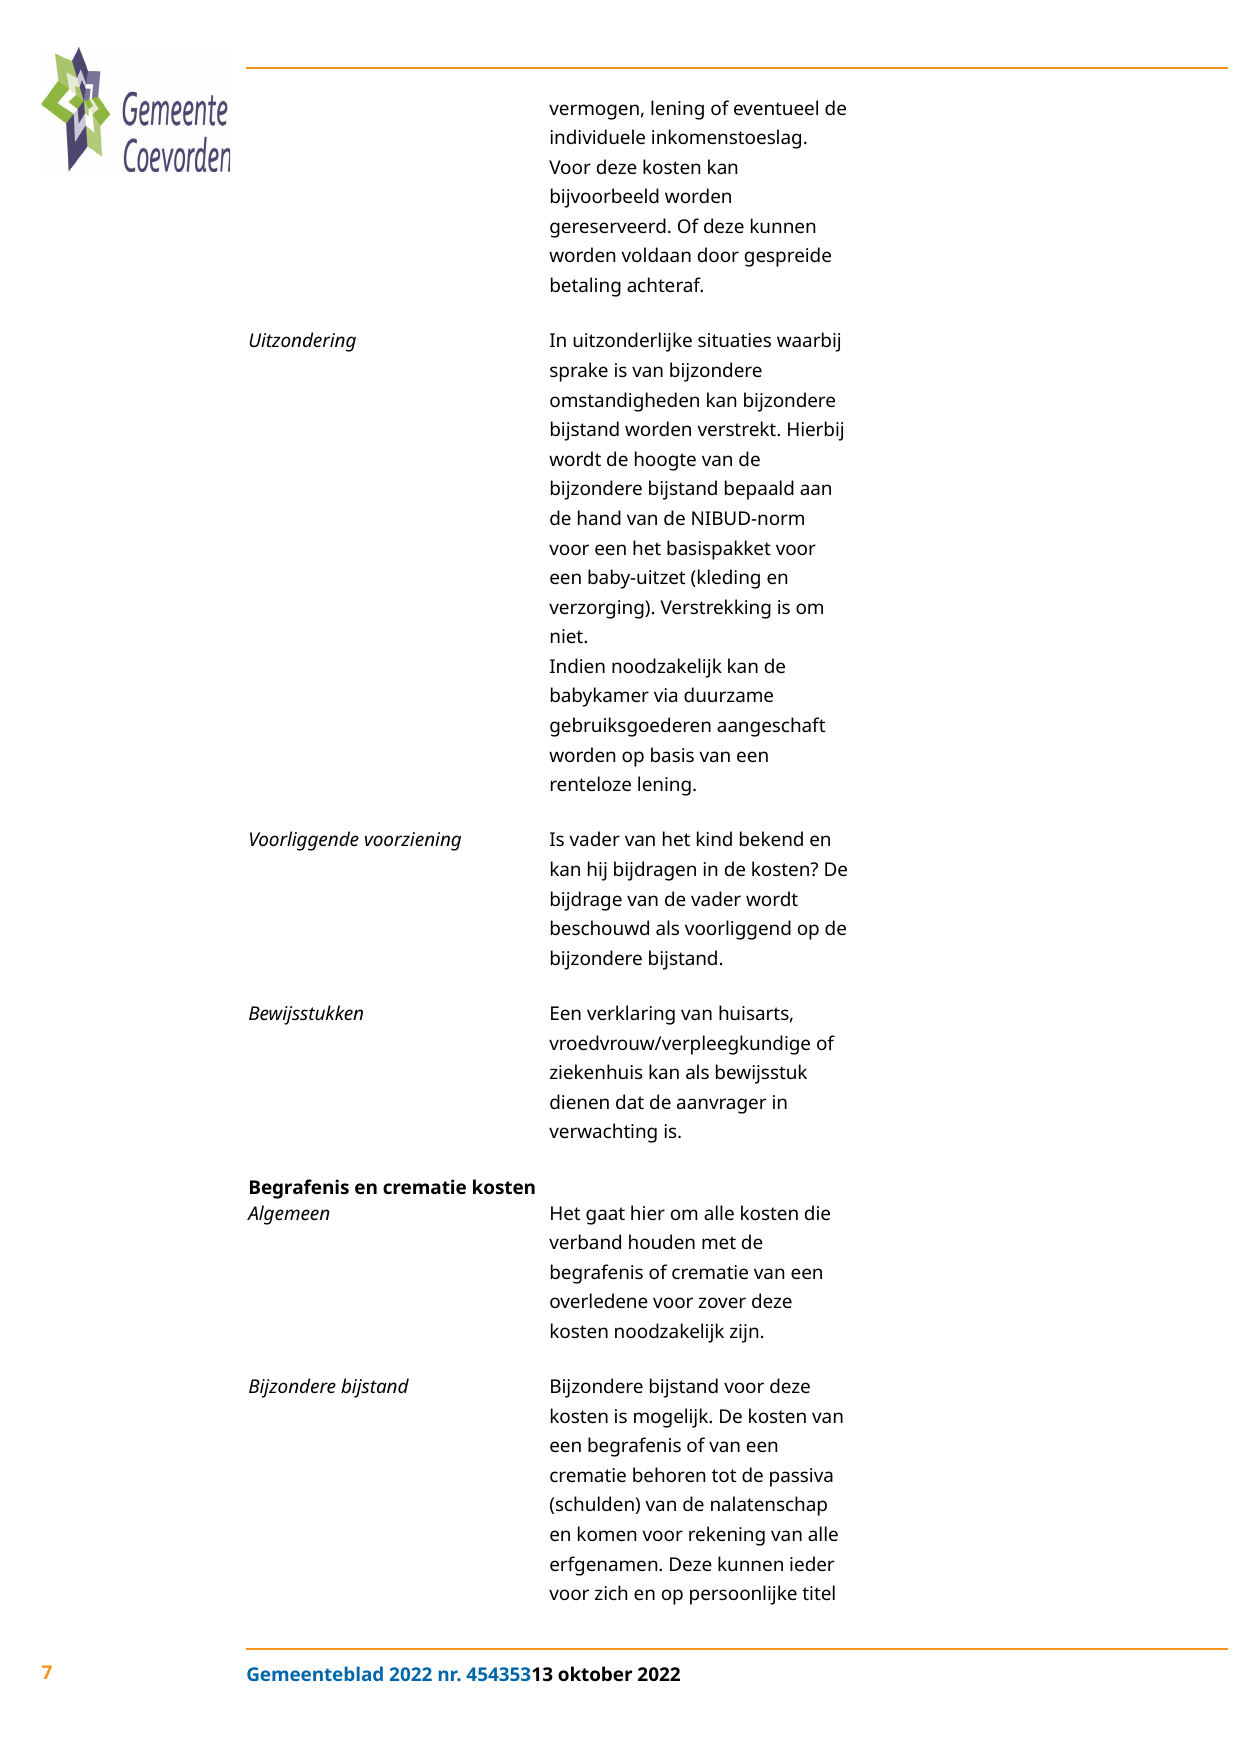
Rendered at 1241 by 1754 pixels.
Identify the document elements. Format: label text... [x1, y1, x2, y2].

table_cell [549, 1174, 850, 1200]
table_cell Uitzondering [248, 328, 549, 827]
picture [41, 47, 231, 172]
table_cell Een verklaring van huisarts, vroedvrouw/verpleegkundige of ziekenhuis kan als bewijsstuk dienen dat de aanvrager in verwachting is. [549, 1000, 850, 1174]
table_cell Bijzondere bijstand [248, 1373, 549, 1606]
table_cell In uitzonderlijke situaties waarbij sprake is van bijzondere omstandigheden kan bijzondere bijstand worden verstrekt. Hierbij wordt de hoogte van de bijzondere bijstand bepaald aan de hand van de NIBUD-norm voor een het basispakket voor een baby-uitzet (kleding en verzorging). Verstrekking is om niet. Indien noodzakelijk kan de babykamer via duurzame gebruiksgoederen aangeschaft worden op basis van een renteloze lening. [549, 328, 850, 827]
table_cell Het gaat hier om alle kosten die verband houden met de begrafenis of crematie van een overledene voor zover deze kosten noodzakelijk zijn. [549, 1200, 850, 1373]
table_cell Algemeen [248, 1200, 549, 1373]
table_cell Bijzondere bijstand voor deze kosten is mogelijk. De kosten van een begrafenis of van een crematie behoren tot de passiva (schulden) van de nalatenschap en komen voor rekening van alle erfgenamen. Deze kunnen ieder voor zich en op persoonlijke titel [549, 1373, 850, 1606]
table_cell Voorliggende voorziening [248, 827, 549, 1000]
table_cell Begrafenis en crematie kosten [248, 1174, 549, 1200]
table_cell Bewijsstukken [248, 1000, 549, 1174]
table_cell vermogen, lening of eventueel de individuele inkomenstoeslag. Voor deze kosten kan bijvoorbeeld worden gereserveerd. Of deze kunnen worden voldaan door gespreide betaling achteraf. [549, 95, 850, 328]
table_cell [248, 95, 549, 328]
table_cell Is vader van het kind bekend en kan hij bijdragen in de kosten? De bijdrage van de vader wordt beschouwd als voorliggend op de bijzondere bijstand. [549, 827, 850, 1000]
